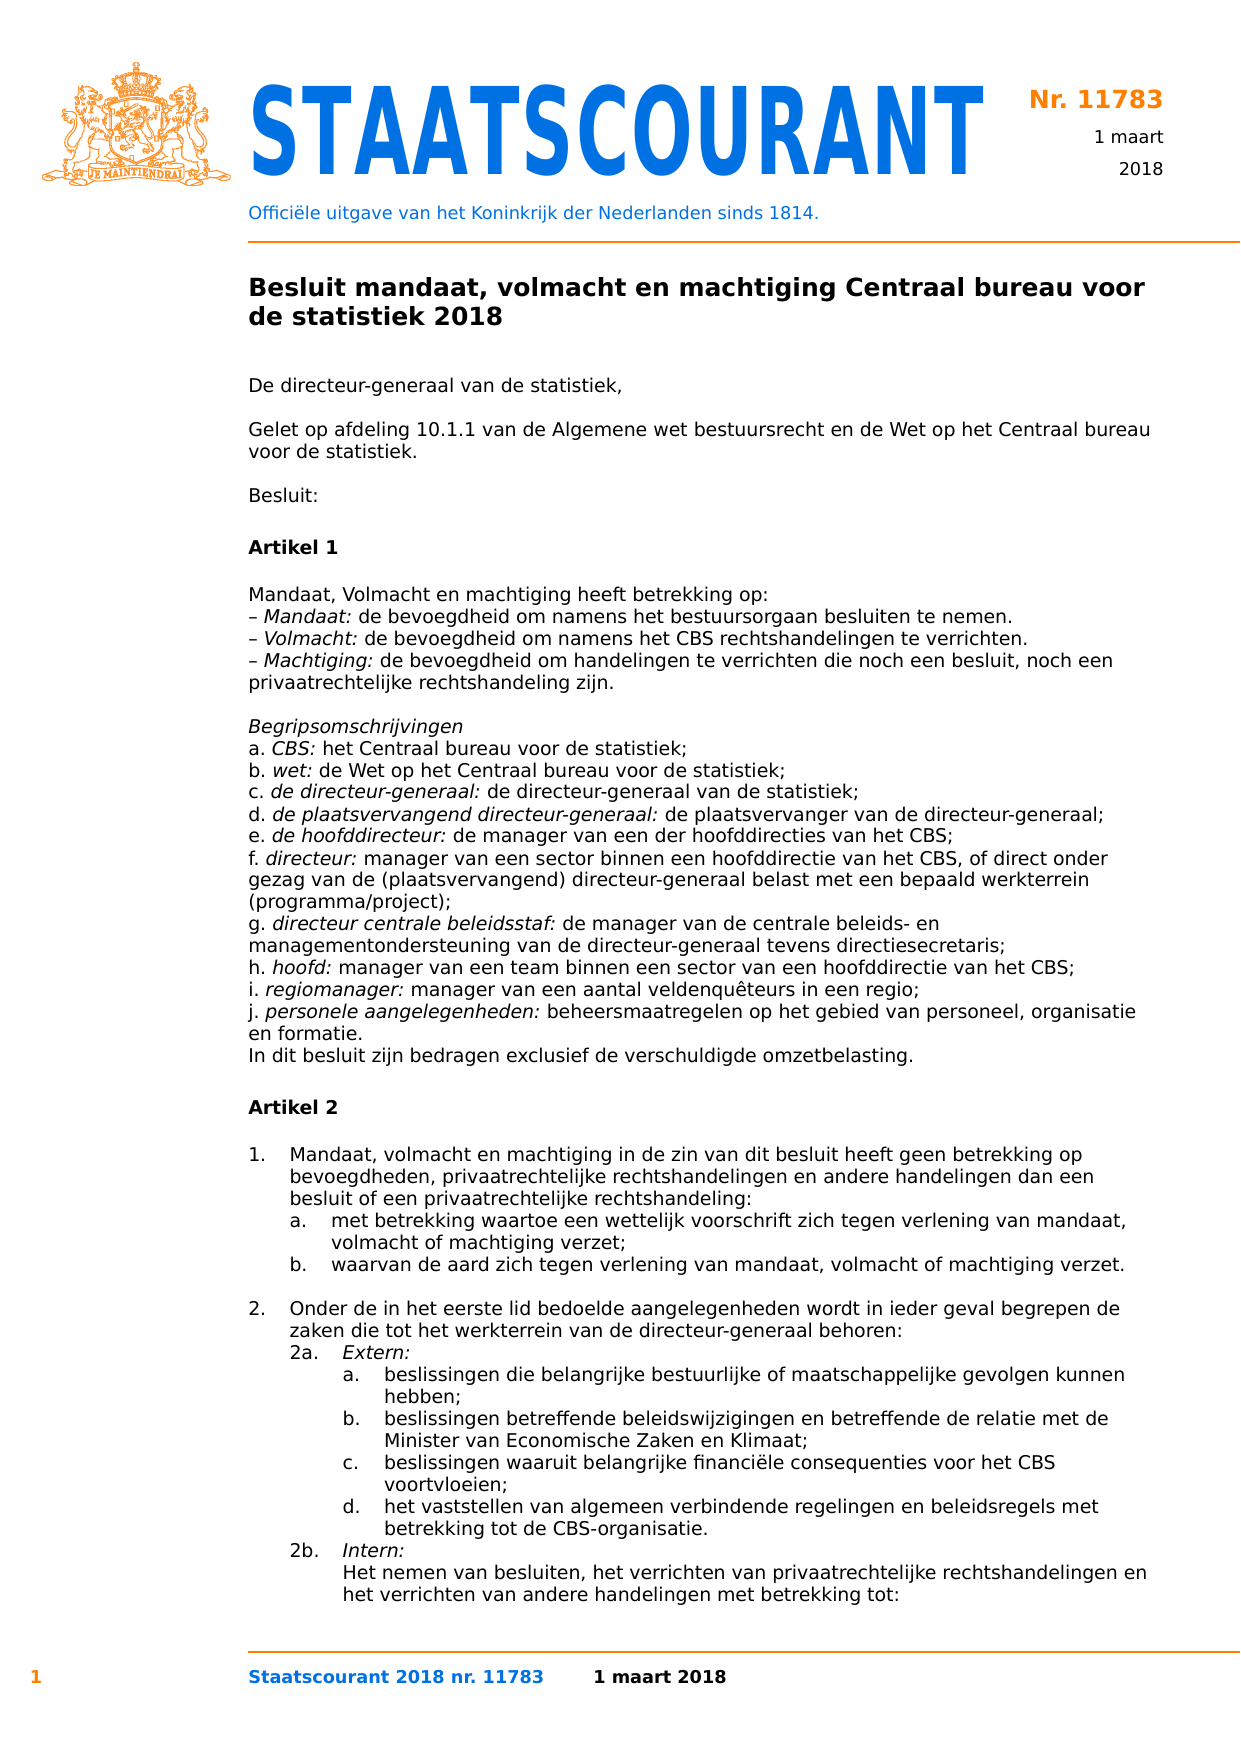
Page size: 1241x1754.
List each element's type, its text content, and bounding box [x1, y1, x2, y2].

text Mandaat, Volmacht en machtiging heeft betrekking op: [248, 584, 1163, 606]
table_header STAATSCOURANT [248, 62, 998, 203]
table_header [25, 62, 248, 241]
text Het nemen van besluiten, het verrichten van privaatrechtelijke rechtshandelingen en het verrichten van andere handelingen met betrekking tot: [342, 1562, 1163, 1606]
subtitle Artikel 1 [248, 537, 1163, 559]
text 1. Mandaat, volmacht en machtiging in de zin van dit besluit heeft geen betrekking op bevoegdheden, privaatrechtelijke rechtshandelingen en andere handelingen dan een besluit of een privaatrechtelijke rechtshandeling: [248, 1144, 1163, 1210]
table_cell Officiële uitgave van het Koninkrijk der Nederlanden sinds 1814. [248, 203, 1240, 241]
table_cell 1 maart [998, 121, 1240, 153]
text 2. Onder de in het eerste lid bedoelde aangelegenheden wordt in ieder geval begrepen de zaken die tot het werkterrein van de directeur-generaal behoren: [248, 1298, 1163, 1342]
text In dit besluit zijn bedragen exclusief de verschuldigde omzetbelasting. [248, 1045, 1163, 1067]
text De directeur-generaal van de statistiek, [248, 375, 1163, 397]
table_cell 2018 [998, 153, 1240, 203]
text h. hoofd: manager van een team binnen een sector van een hoofddirectie van het CBS; [248, 957, 1163, 979]
text i. regiomanager: manager van een aantal veldenquêteurs in een regio; [248, 979, 1163, 1001]
text c. de directeur-generaal: de directeur-generaal van de statistiek; [248, 781, 1163, 803]
picture [41, 62, 231, 186]
subtitle Artikel 2 [248, 1097, 1163, 1119]
text 2b. Intern: [289, 1540, 1163, 1562]
text Besluit: [248, 485, 1163, 507]
text – Machtiging: de bevoegdheid om handelingen te verrichten die noch een besluit, noch een privaatrechtelijke rechtshandeling zijn. [248, 650, 1163, 694]
subtitle Besluit mandaat, volmacht en machtiging Centraal bureau voor de statistiek 2018 [248, 273, 1163, 331]
text d. het vaststellen van algemeen verbindende regelingen en beleidsregels met betrekking tot de CBS-organisatie. [342, 1496, 1163, 1540]
text – Mandaat: de bevoegdheid om namens het bestuursorgaan besluiten te nemen. [248, 606, 1163, 628]
text c. beslissingen waaruit belangrijke financiële consequenties voor het CBS voortvloeien; [342, 1452, 1163, 1496]
text e. de hoofddirecteur: de manager van een der hoofddirecties van het CBS; [248, 825, 1163, 847]
text a. CBS: het Centraal bureau voor de statistiek; [248, 737, 1163, 759]
text d. de plaatsvervangend directeur-generaal: de plaatsvervanger van de directeur-generaal; [248, 803, 1163, 825]
text b. waarvan de aard zich tegen verlening van mandaat, volmacht of machtiging verzet. [289, 1254, 1163, 1276]
text j. personele aangelegenheden: beheersmaatregelen op het gebied van personeel, organisatie en formatie. [248, 1001, 1163, 1045]
text Gelet op afdeling 10.1.1 van de Algemene wet bestuursrecht en de Wet op het Centraal bureau voor de statistiek. [248, 419, 1163, 463]
text a. met betrekking waartoe een wettelijk voorschrift zich tegen verlening van mandaat, volmacht of machtiging verzet; [289, 1210, 1163, 1254]
text b. beslissingen betreffende beleidswijzigingen en betreffende de relatie met de Minister van Economische Zaken en Klimaat; [342, 1408, 1163, 1452]
text 2a. Extern: [289, 1342, 1163, 1364]
text g. directeur centrale beleidsstaf: de manager van de centrale beleids- en managementondersteuning van de directeur-generaal tevens directiesecretaris; [248, 913, 1163, 957]
text a. beslissingen die belangrijke bestuurlijke of maatschappelijke gevolgen kunnen hebben; [342, 1364, 1163, 1408]
subtitle Begripsomschrijvingen [248, 716, 1163, 737]
table_header Nr. 11783 [998, 62, 1240, 121]
text – Volmacht: de bevoegdheid om namens het CBS rechtshandelingen te verrichten. [248, 628, 1163, 650]
text b. wet: de Wet op het Centraal bureau voor de statistiek; [248, 759, 1163, 781]
text f. directeur: manager van een sector binnen een hoofddirectie van het CBS, of direct onder gezag van de (plaatsvervangend) directeur-generaal belast met een bepaald werkterrein (programma/project); [248, 847, 1163, 913]
